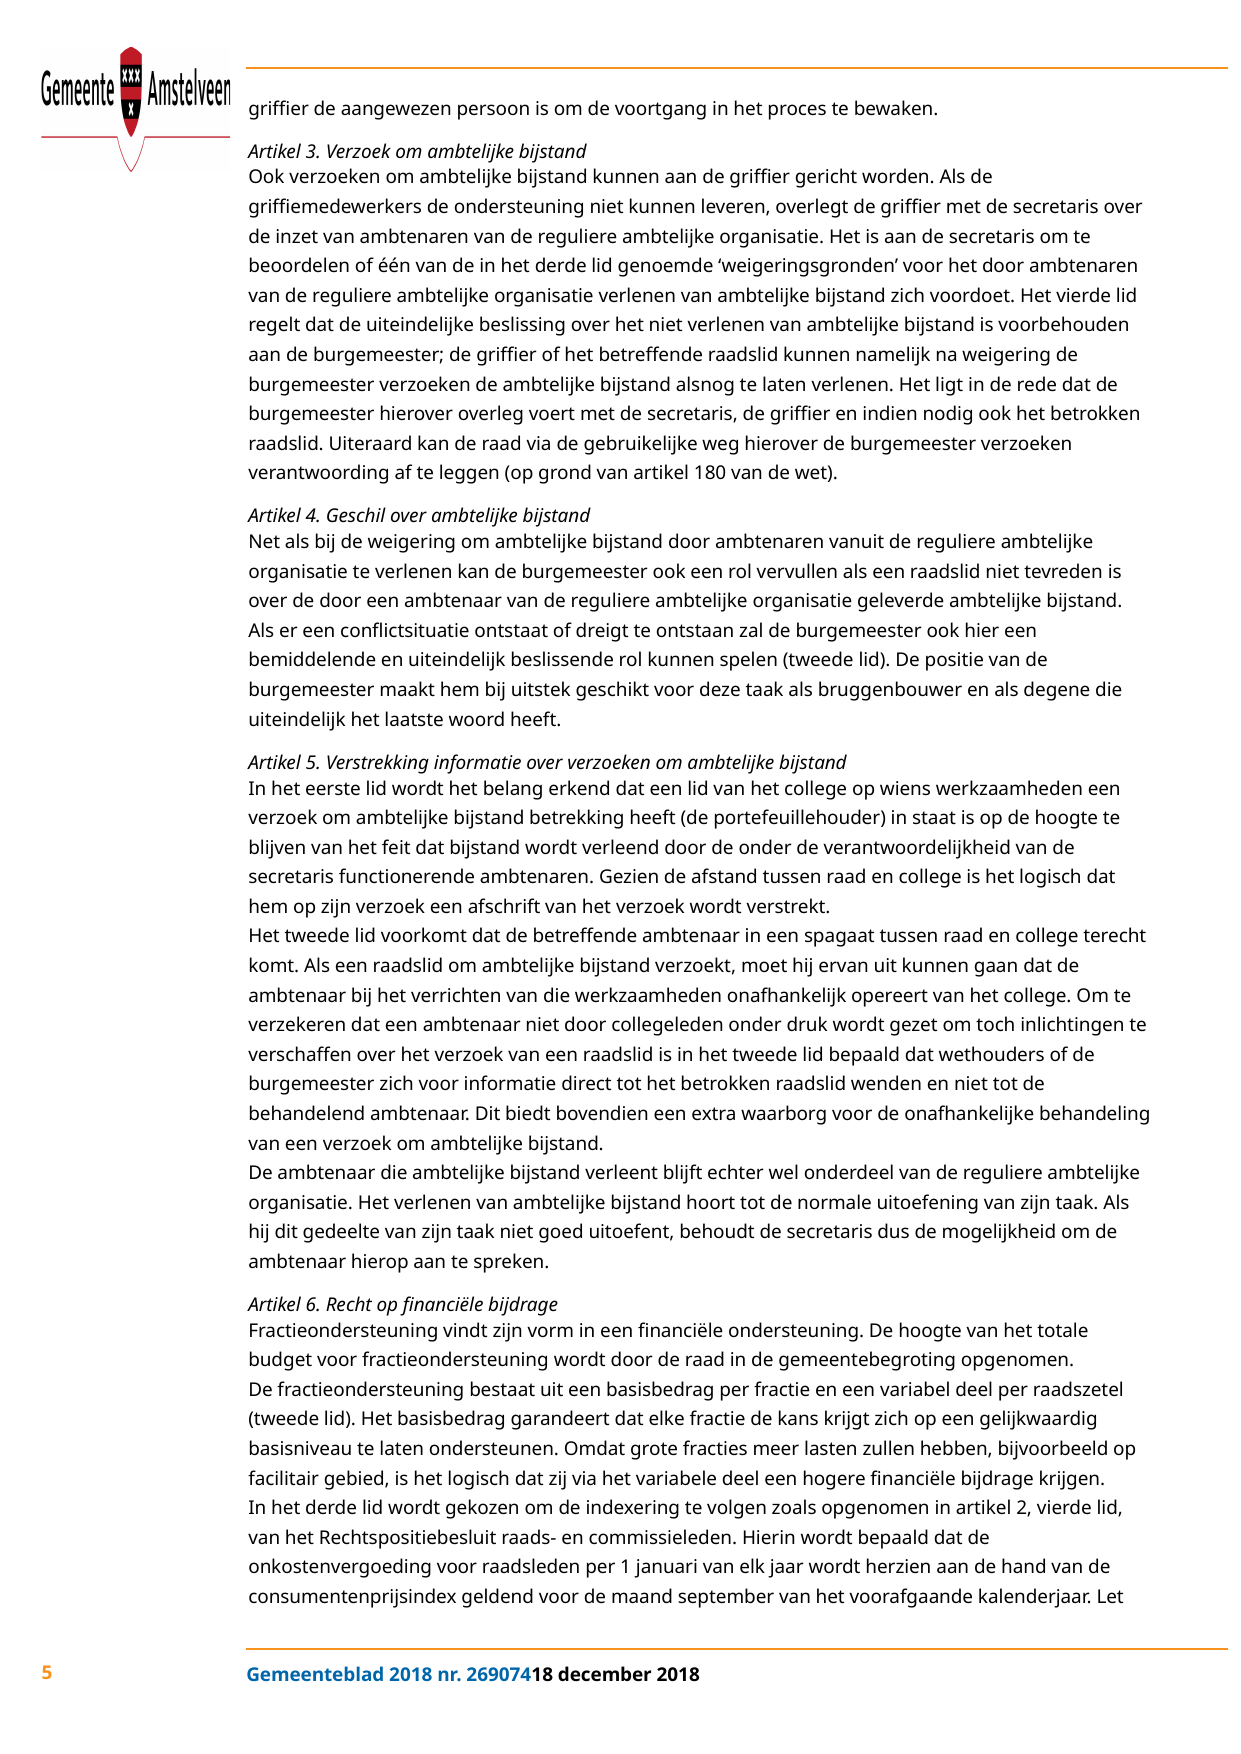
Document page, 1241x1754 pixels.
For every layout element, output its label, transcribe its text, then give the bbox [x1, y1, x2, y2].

text Artikel 5. Verstrekking informatie over verzoeken om ambtelijke bijstand [248, 749, 1152, 775]
text De ambtenaar die ambtelijke bijstand verleent blijft echter wel onderdeel van de reguliere ambtelijke organisatie. Het verlenen van ambtelijke bijstand hoort tot de normale uitoefening van zijn taak. Als hij dit gedeelte van zijn taak niet goed uitoefent, behoudt de secretaris dus de mogelijkheid om de ambtenaar hierop aan te spreken. [248, 1159, 1152, 1274]
text Artikel 3. Verzoek om ambtelijke bijstand [248, 138, 1152, 164]
text In het derde lid wordt gekozen om de indexering te volgen zoals opgenomen in artikel 2, vierde lid, van het Rechtspositiebesluit raads- en commissieleden. Hierin wordt bepaald dat de onkostenvergoeding voor raadsleden per 1 januari van elk jaar wordt herzien aan de hand van de consumentenprijsindex geldend voor de maand september van het voorafgaande kalenderjaar. Let [248, 1494, 1152, 1609]
text In het eerste lid wordt het belang erkend dat een lid van het college op wiens werkzaamheden een verzoek om ambtelijke bijstand betrekking heeft (de portefeuillehouder) in staat is op de hoogte te blijven van het feit dat bijstand wordt verleend door de onder de verantwoordelijkheid van de secretaris functionerende ambtenaren. Gezien de afstand tussen raad en college is het logisch dat hem op zijn verzoek een afschrift van het verzoek wordt verstrekt. [248, 775, 1152, 919]
text De fractieondersteuning bestaat uit een basisbedrag per fractie en een variabel deel per raadszetel (tweede lid). Het basisbedrag garandeert dat elke fractie de kans krijgt zich op een gelijkwaardig basisniveau te laten ondersteunen. Omdat grote fracties meer lasten zullen hebben, bijvoorbeeld op facilitair gebied, is het logisch dat zij via het variabele deel een hogere financiële bijdrage krijgen. [248, 1376, 1152, 1491]
text griffier de aangewezen persoon is om de voortgang in het proces te bewaken. [248, 95, 1152, 121]
text Ook verzoeken om ambtelijke bijstand kunnen aan de griffier gericht worden. Als de griffiemedewerkers de ondersteuning niet kunnen leveren, overlegt de griffier met de secretaris over de inzet van ambtenaren van de reguliere ambtelijke organisatie. Het is aan de secretaris om te beoordelen of één van de in het derde lid genoemde ‘weigeringsgronden’ voor het door ambtenaren van de reguliere ambtelijke organisatie verlenen van ambtelijke bijstand zich voordoet. Het vierde lid regelt dat de uiteindelijke beslissing over het niet verlenen van ambtelijke bijstand is voorbehouden aan de burgemeester; de griffier of het betreffende raadslid kunnen namelijk na weigering de burgemeester verzoeken de ambtelijke bijstand alsnog te laten verlenen. Het ligt in de rede dat de burgemeester hierover overleg voert met de secretaris, de griffier en indien nodig ook het betrokken raadslid. Uiteraard kan de raad via de gebruikelijke weg hierover de burgemeester verzoeken verantwoording af te leggen (op grond van artikel 180 van de wet). [248, 164, 1152, 485]
text Artikel 4. Geschil over ambtelijke bijstand [248, 503, 1152, 528]
picture [41, 47, 231, 172]
text Het tweede lid voorkomt dat de betreffende ambtenaar in een spagaat tussen raad en college terecht komt. Als een raadslid om ambtelijke bijstand verzoekt, moet hij ervan uit kunnen gaan dat de ambtenaar bij het verrichten van die werkzaamheden onafhankelijk opereert van het college. Om te verzekeren dat een ambtenaar niet door collegeleden onder druk wordt gezet om toch inlichtingen te verschaffen over het verzoek van een raadslid is in het tweede lid bepaald dat wethouders of de burgemeester zich voor informatie direct tot het betrokken raadslid wenden en niet tot de behandelend ambtenaar. Dit biedt bovendien een extra waarborg voor de onafhankelijke behandeling van een verzoek om ambtelijke bijstand. [248, 923, 1152, 1155]
text Artikel 6. Recht op financiële bijdrage [248, 1291, 1152, 1317]
text Fractieondersteuning vindt zijn vorm in een financiële ondersteuning. De hoogte van het totale budget voor fractieondersteuning wordt door de raad in de gemeentebegroting opgenomen. [248, 1317, 1152, 1372]
text Net als bij de weigering om ambtelijke bijstand door ambtenaren vanuit de reguliere ambtelijke organisatie te verlenen kan de burgemeester ook een rol vervullen als een raadslid niet tevreden is over de door een ambtenaar van de reguliere ambtelijke organisatie geleverde ambtelijke bijstand. Als er een conflictsituatie ontstaat of dreigt te ontstaan zal de burgemeester ook hier een bemiddelende en uiteindelijk beslissende rol kunnen spelen (tweede lid). De positie van de burgemeester maakt hem bij uitstek geschikt voor deze taak als bruggenbouwer en als degene die uiteindelijk het laatste woord heeft. [248, 528, 1152, 732]
